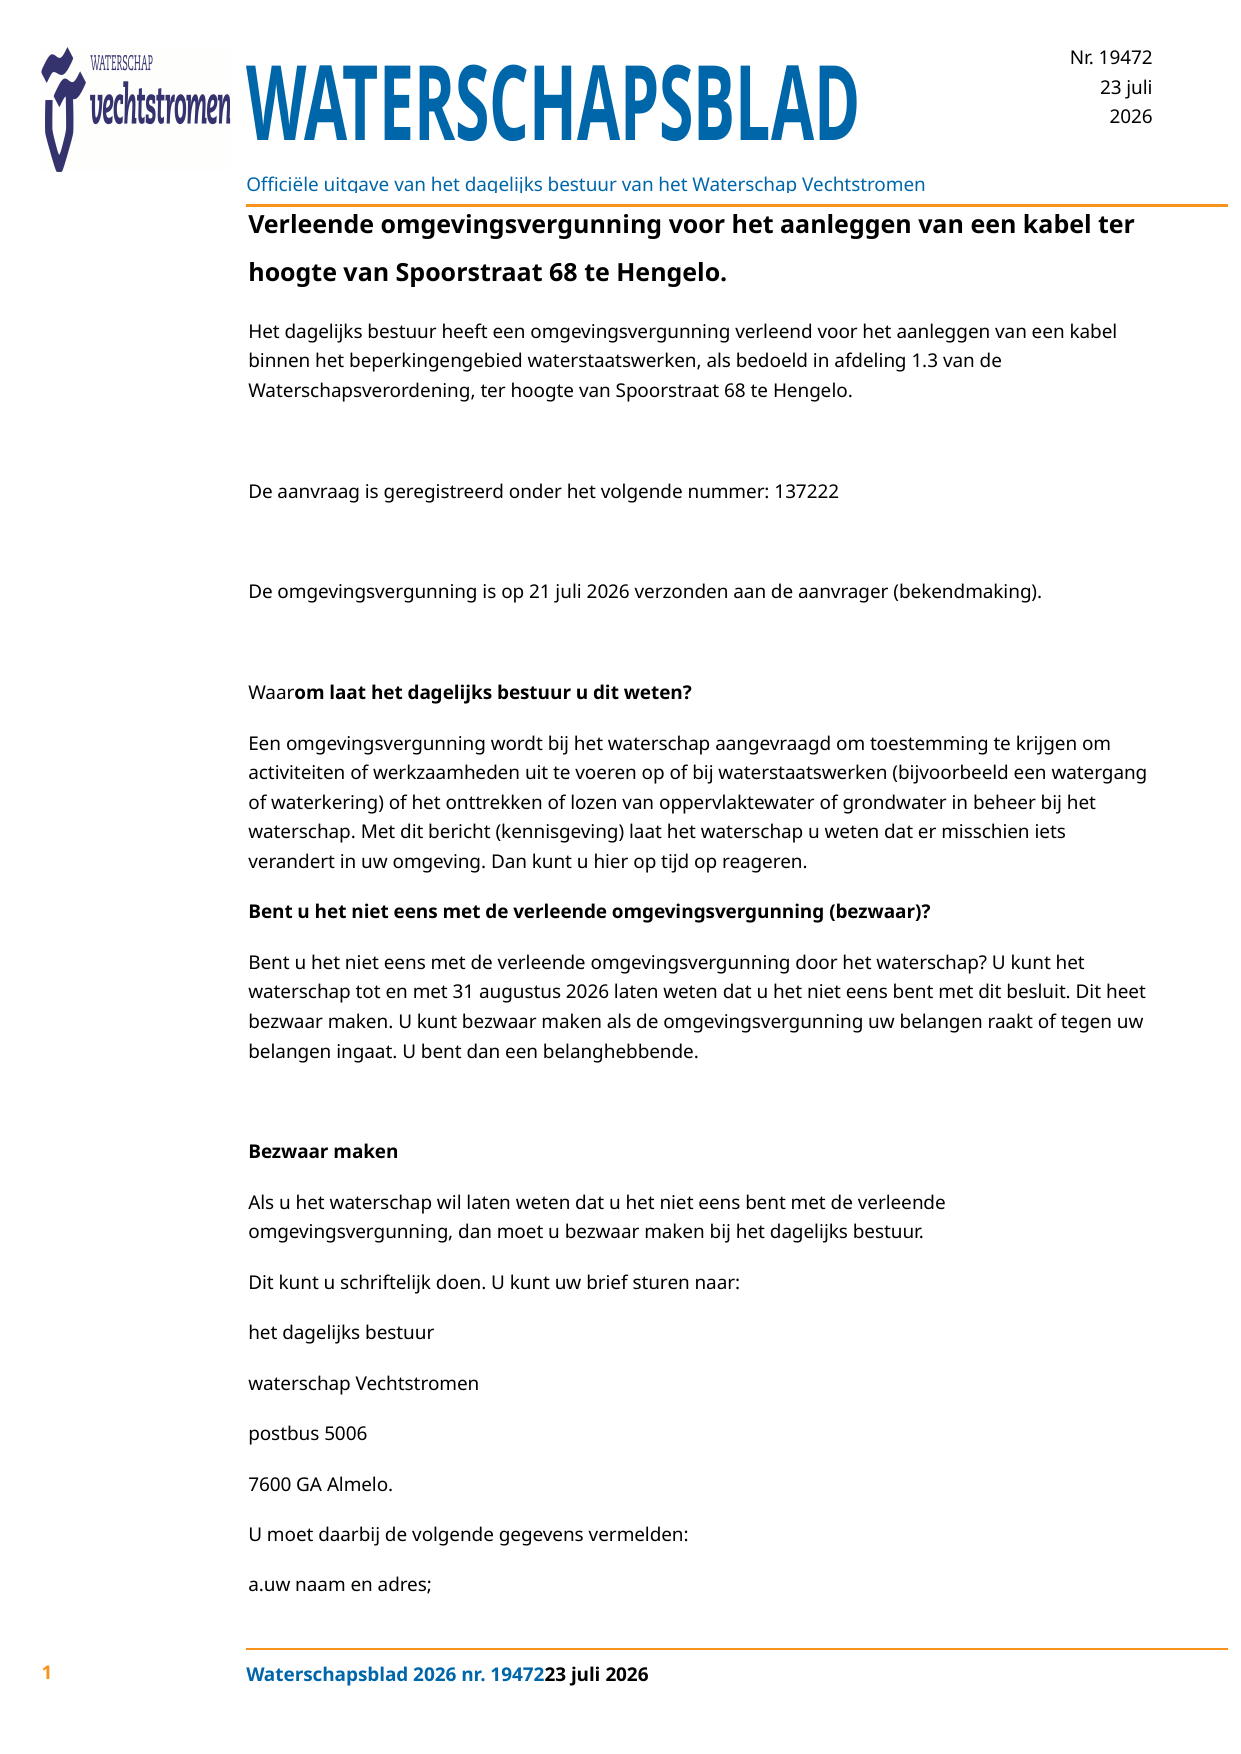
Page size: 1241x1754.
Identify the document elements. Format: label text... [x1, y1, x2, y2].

text Bent u het niet eens met de verleende omgevingsvergunning (bezwaar)? [248, 899, 1152, 924]
text waterschap Vechtstromen [248, 1370, 1152, 1396]
text postbus 5006 [248, 1420, 1152, 1446]
text U moet daarbij de volgende gegevens vermelden: [248, 1521, 1152, 1547]
text Waarom laat het dagelijks bestuur u dit weten? [248, 679, 1152, 705]
text Een omgevingsvergunning wordt bij het waterschap aangevraagd om toestemming te krijgen om activiteiten of werkzaamheden uit te voeren op of bij waterstaatswerken (bijvoorbeeld een watergang of waterkering) of het onttrekken of lozen van oppervlaktewater of grondwater in beheer bij het waterschap. Met dit bericht (kennisgeving) laat het waterschap u weten dat er misschien iets verandert in uw omgeving. Dan kunt u hier op tijd op reageren. [248, 730, 1152, 874]
text Bezwaar maken [248, 1139, 1152, 1164]
text Het dagelijks bestuur heeft een omgevingsvergunning verleend voor het aanleggen van een kabel binnen het beperkingengebied waterstaatswerken, als bedoeld in afdeling 1.3 van de Waterschapsverordening, ter hoogte van Spoorstraat 68 te Hengelo. [248, 318, 1152, 403]
picture [41, 47, 231, 172]
text Bent u het niet eens met de verleende omgevingsvergunning door het waterschap? U kunt het waterschap tot en met 31 augustus 2026 laten weten dat u het niet eens bent met dit besluit. Dit heet bezwaar maken. U kunt bezwaar maken als de omgevingsvergunning uw belangen raakt of tegen uw belangen ingaat. U bent dan een belanghebbende. [248, 949, 1152, 1064]
text Verleende omgevingsvergunning voor het aanleggen van een kabel ter hoogte van Spoorstraat 68 te Hengelo. [248, 207, 1152, 288]
text Dit kunt u schriftelijk doen. U kunt uw brief sturen naar: [248, 1269, 1152, 1295]
text De aanvraag is geregistreerd onder het volgende nummer: 137222 [248, 478, 1152, 504]
text het dagelijks bestuur [248, 1319, 1152, 1345]
text a.uw naam en adres; [248, 1572, 1152, 1597]
text De omgevingsvergunning is op 21 juli 2026 verzonden aan de aanvrager (bekendmaking). [248, 579, 1152, 604]
text Als u het waterschap wil laten weten dat u het niet eens bent met de verleende omgevingsvergunning, dan moet u bezwaar maken bij het dagelijks bestuur. [248, 1189, 1152, 1244]
text 7600 GA Almelo. [248, 1471, 1152, 1497]
